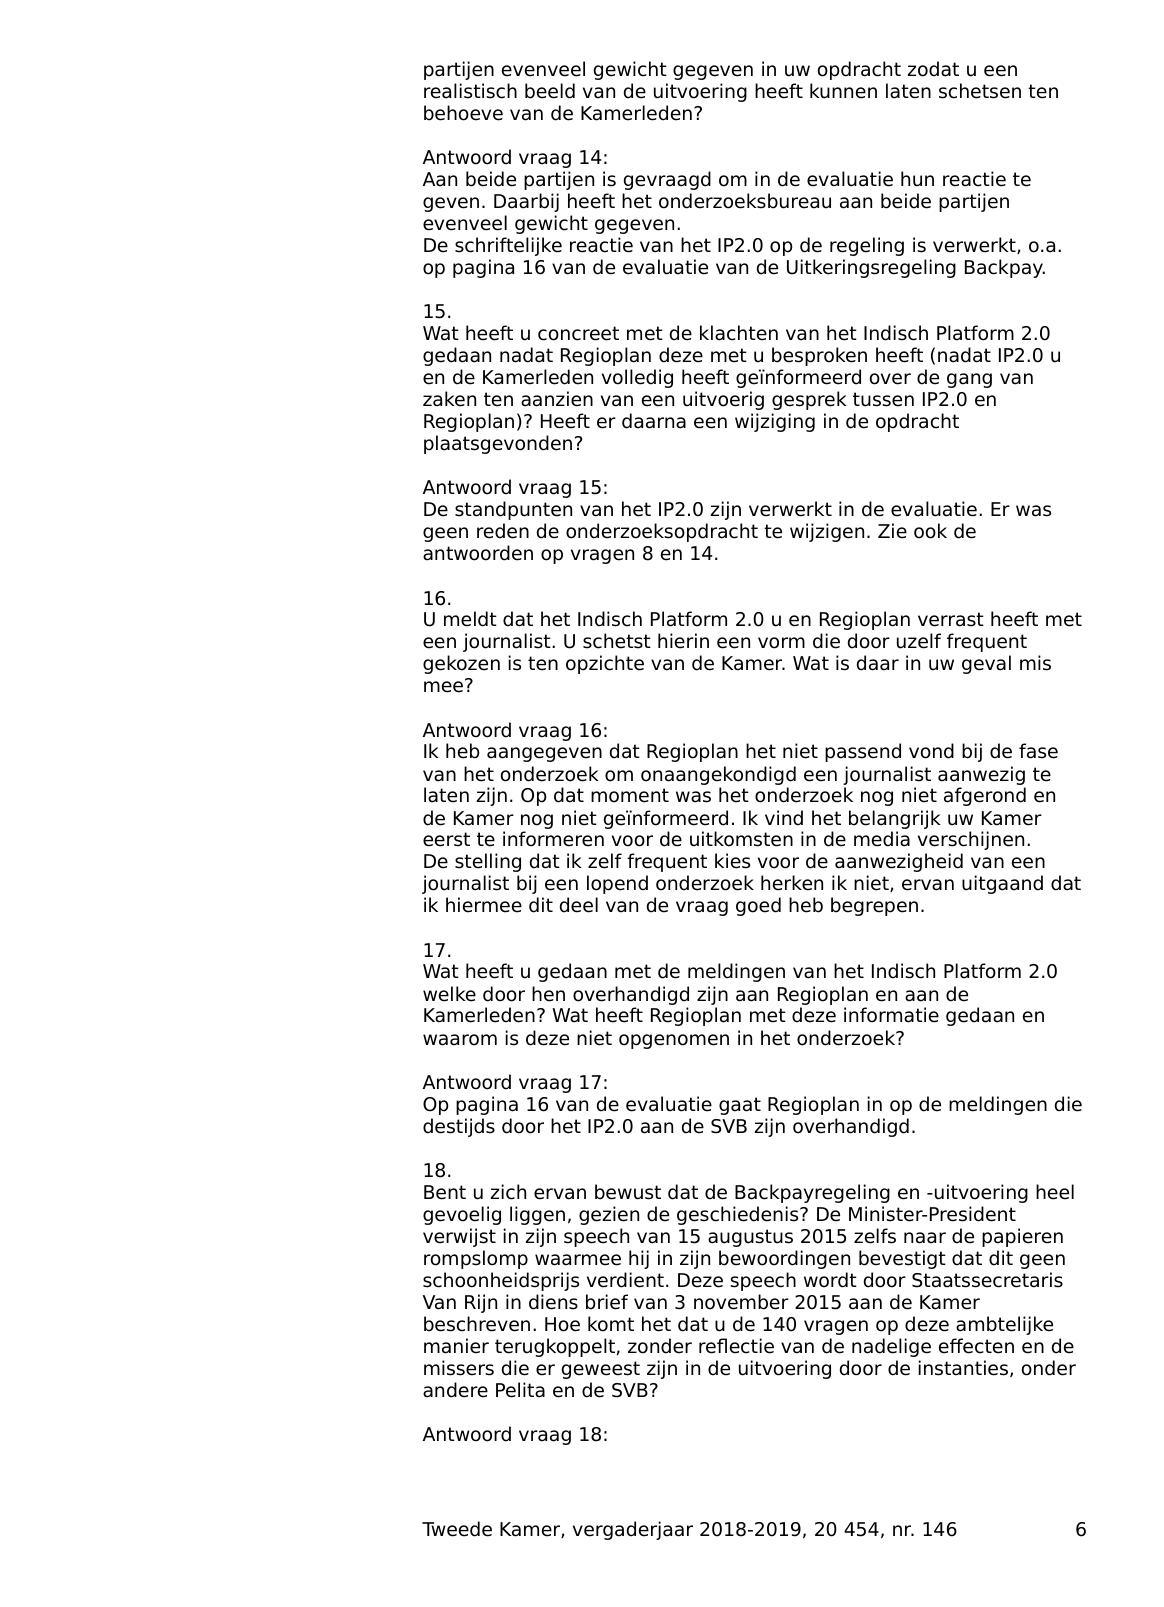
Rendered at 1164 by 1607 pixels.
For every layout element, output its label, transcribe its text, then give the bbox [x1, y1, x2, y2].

text De schriftelijke reactie van het IP2.0 op de regeling is verwerkt, o.a. op pagina 16 van de evaluatie van de Uitkeringsregeling Backpay. [422, 235, 1087, 279]
text Ik heb aangegeven dat Regioplan het niet passend vond bij de fase van het onderzoek om onaangekondigd een journalist aanwezig te laten zijn. Op dat moment was het onderzoek nog niet afgerond en de Kamer nog niet geïnformeerd. Ik vind het belangrijk uw Kamer eerst te informeren voor de uitkomsten in de media verschijnen. [422, 741, 1087, 851]
text Wat heeft u concreet met de klachten van het Indisch Platform 2.0 gedaan nadat Regioplan deze met u besproken heeft (nadat IP2.0 u en de Kamerleden volledig heeft geïnformeerd over de gang van zaken ten aanzien van een uitvoerig gesprek tussen IP2.0 en Regioplan)? Heeft er daarna een wijziging in de opdracht plaatsgevonden? [422, 323, 1087, 455]
text De standpunten van het IP2.0 zijn verwerkt in de evaluatie. Er was geen reden de onderzoeksopdracht te wijzigen. Zie ook de antwoorden op vragen 8 en 14. [422, 499, 1087, 565]
text Aan beide partijen is gevraagd om in de evaluatie hun reactie te geven. Daarbij heeft het onderzoeksbureau aan beide partijen evenveel gewicht gegeven. [422, 169, 1087, 235]
text 18. [422, 1160, 1087, 1182]
text Bent u zich ervan bewust dat de Backpayregeling en -uitvoering heel gevoelig liggen, gezien de geschiedenis? De Minister-President verwijst in zijn speech van 15 augustus 2015 zelfs naar de papieren rompslomp waarmee hij in zijn bewoordingen bevestigt dat dit geen schoonheidsprijs verdient. Deze speech wordt door Staatssecretaris Van Rijn in diens brief van 3 november 2015 aan de Kamer beschreven. Hoe komt het dat u de 140 vragen op deze ambtelijke manier terugkoppelt, zonder reflectie van de nadelige effecten en de missers die er geweest zijn in de uitvoering door de instanties, onder andere Pelita en de SVB? [422, 1182, 1087, 1401]
text partijen evenveel gewicht gegeven in uw opdracht zodat u een realistisch beeld van de uitvoering heeft kunnen laten schetsen ten behoeve van de Kamerleden? [422, 59, 1087, 125]
text Antwoord vraag 14: [422, 147, 1087, 169]
text Antwoord vraag 15: [422, 477, 1087, 499]
text Wat heeft u gedaan met de meldingen van het Indisch Platform 2.0 welke door hen overhandigd zijn aan Regioplan en aan de Kamerleden? Wat heeft Regioplan met deze informatie gedaan en waarom is deze niet opgenomen in het onderzoek? [422, 961, 1087, 1049]
text Antwoord vraag 18: [422, 1424, 1087, 1446]
text Antwoord vraag 16: [422, 719, 1087, 741]
text 16. [422, 587, 1087, 609]
text 17. [422, 939, 1087, 961]
text U meldt dat het Indisch Platform 2.0 u en Regioplan verrast heeft met een journalist. U schetst hierin een vorm die door uzelf frequent gekozen is ten opzichte van de Kamer. Wat is daar in uw geval mis mee? [422, 609, 1087, 697]
text Antwoord vraag 17: [422, 1072, 1087, 1093]
text 15. [422, 301, 1087, 323]
text Op pagina 16 van de evaluatie gaat Regioplan in op de meldingen die destijds door het IP2.0 aan de SVB zijn overhandigd. [422, 1093, 1087, 1137]
text De stelling dat ik zelf frequent kies voor de aanwezigheid van een journalist bij een lopend onderzoek herken ik niet, ervan uitgaand dat ik hiermee dit deel van de vraag goed heb begrepen. [422, 851, 1087, 917]
